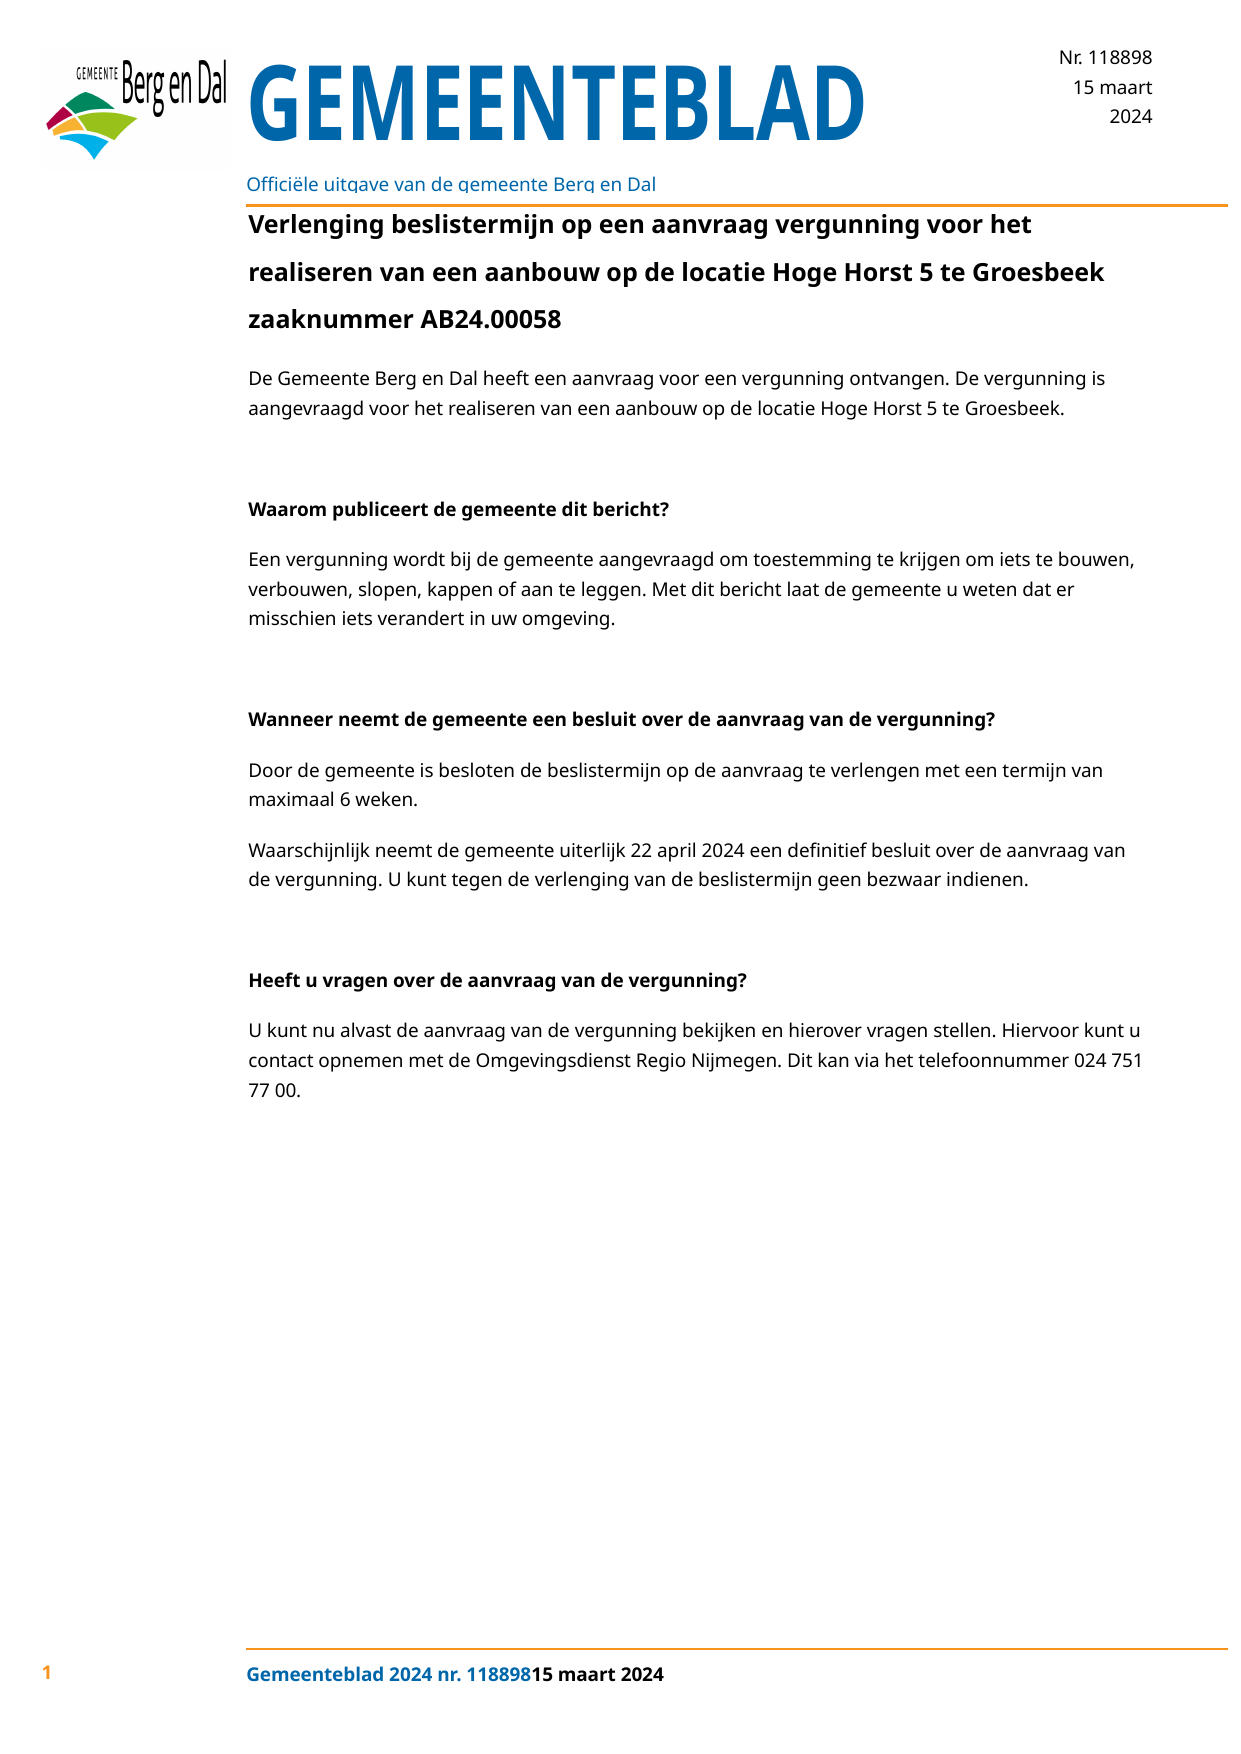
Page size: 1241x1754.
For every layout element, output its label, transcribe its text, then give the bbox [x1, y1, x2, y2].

text Wanneer neemt de gemeente een besluit over de aanvraag van de vergunning? [248, 706, 1152, 732]
text Waarom publiceert de gemeente dit bericht? [248, 496, 1152, 522]
text De Gemeente Berg en Dal heeft een aanvraag voor een vergunning ontvangen. De vergunning is aangevraagd voor het realiseren van een aanbouw op de locatie Hoge Horst 5 te Groesbeek. [248, 366, 1152, 421]
text Verlenging beslistermijn op een aanvraag vergunning voor het realiseren van een aanbouw op de locatie Hoge Horst 5 te Groesbeek zaaknummer AB24.00058 [248, 207, 1152, 336]
picture [41, 47, 231, 172]
text Heeft u vragen over de aanvraag van de vergunning? [248, 967, 1152, 993]
text U kunt nu alvast de aanvraag van de vergunning bekijken en hierover vragen stellen. Hiervoor kunt u contact opnemen met de Omgevingsdienst Regio Nijmegen. Dit kan via het telefoonnummer 024 751 77 00. [248, 1018, 1152, 1102]
text Waarschijnlijk neemt de gemeente uiterlijk 22 april 2024 een definitief besluit over de aanvraag van de vergunning. U kunt tegen de verlenging van de beslistermijn geen bezwaar indienen. [248, 837, 1152, 892]
text Door de gemeente is besloten de beslistermijn op de aanvraag te verlengen met een termijn van maximaal 6 weken. [248, 757, 1152, 812]
text Een vergunning wordt bij de gemeente aangevraagd om toestemming te krijgen om iets te bouwen, verbouwen, slopen, kappen of aan te leggen. Met dit bericht laat de gemeente u weten dat er misschien iets verandert in uw omgeving. [248, 546, 1152, 631]
